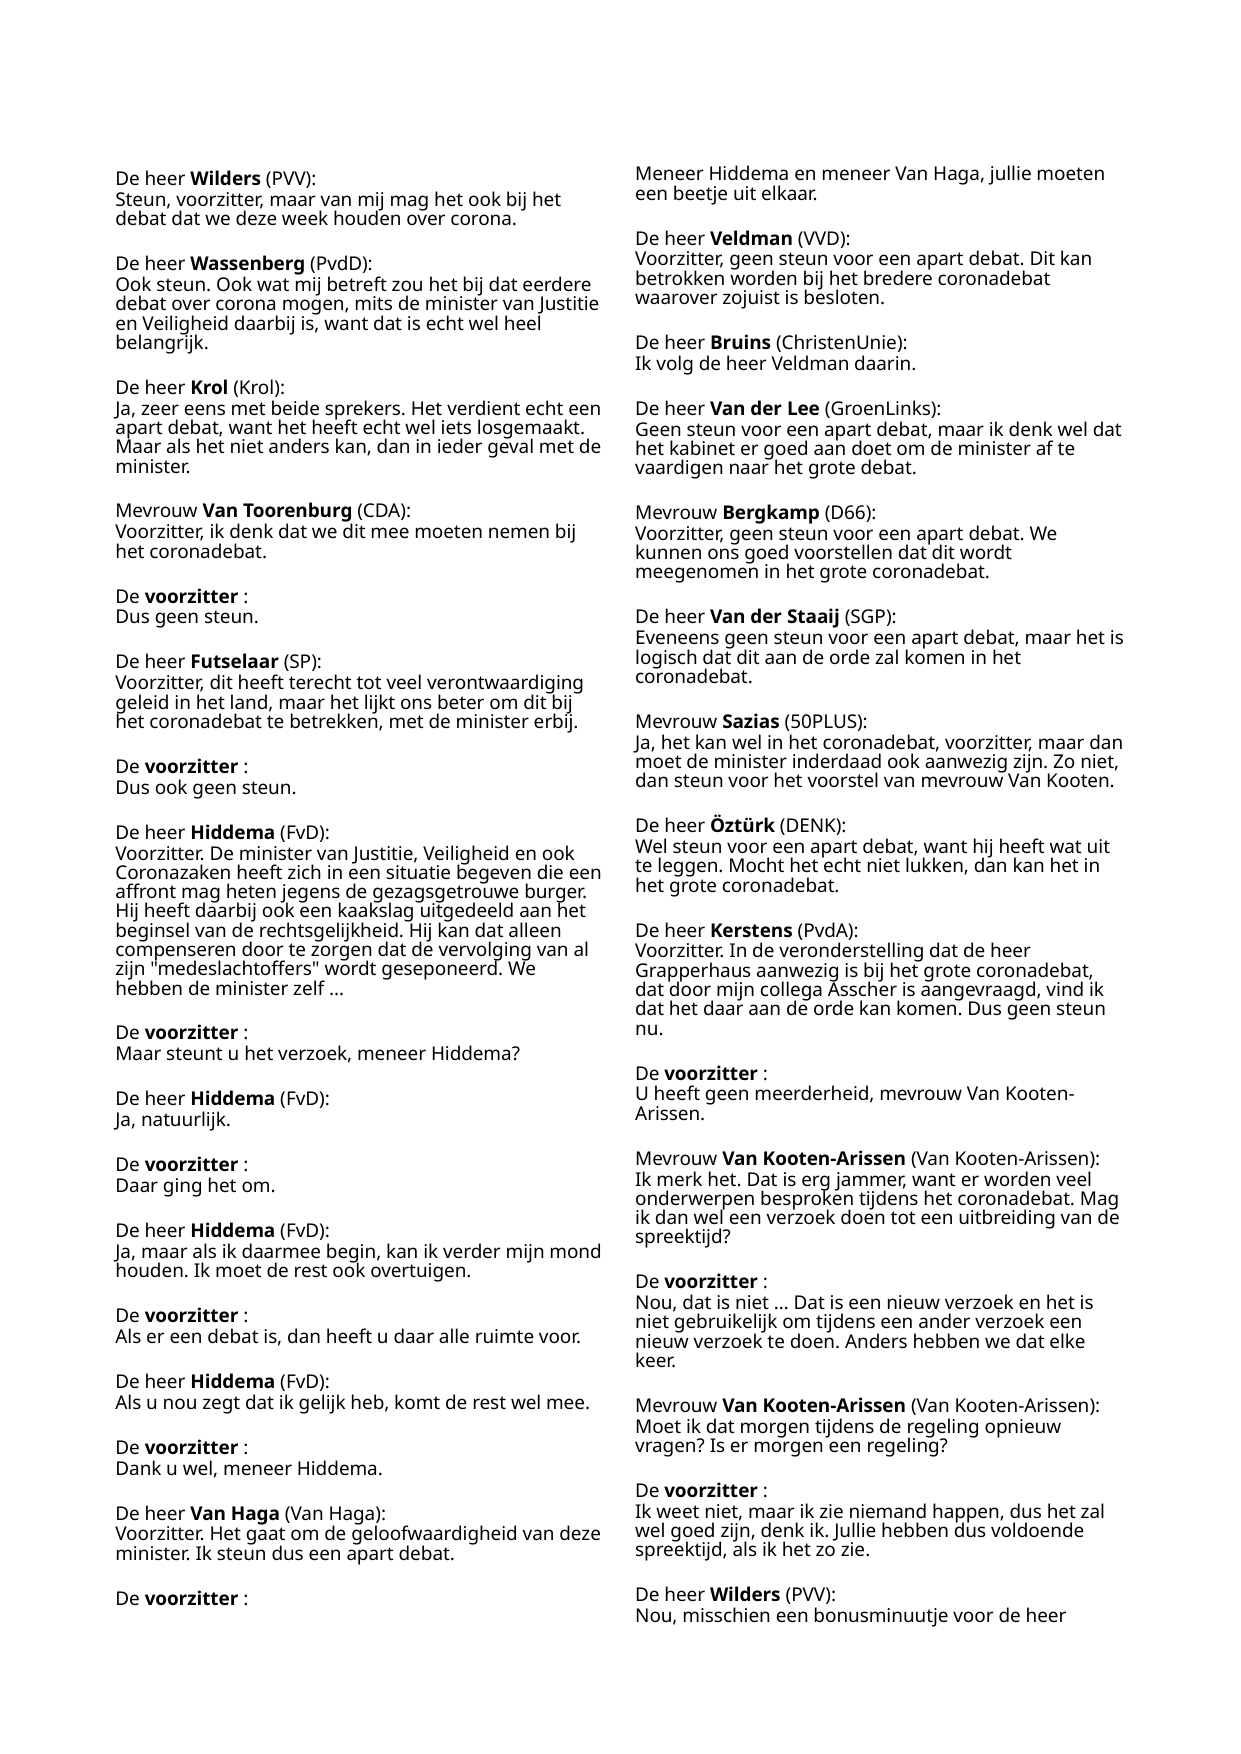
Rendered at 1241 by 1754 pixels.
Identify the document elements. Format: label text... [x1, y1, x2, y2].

text Mevrouw Van Toorenburg (CDA): [115, 498, 605, 523]
text Als u nou zegt dat ik gelijk heb, komt de rest wel mee. [115, 1394, 605, 1413]
text De heer Kerstens (PvdA): [635, 917, 1125, 942]
text De heer Hiddema (FvD): [115, 819, 605, 844]
text Mevrouw Van Kooten-Arissen (Van Kooten-Arissen): [635, 1392, 1125, 1418]
text De voorzitter : [115, 753, 605, 779]
text Voorzitter, geen steun voor een apart debat. Dit kan betrokken worden bij het bredere coronadebat waarover zojuist is besloten. [635, 250, 1125, 308]
text Ja, maar als ik daarmee begin, kan ik verder mijn mond houden. Ik moet de rest ook overtuigen. [115, 1243, 605, 1281]
text De voorzitter : [115, 1434, 605, 1459]
text Dank u wel, meneer Hiddema. [115, 1459, 605, 1479]
text Voorzitter. In de veronderstelling dat de heer Grapperhaus aanwezig is bij het grote coronadebat, dat door mijn collega Asscher is aangevraagd, vind ik dat het daar aan de orde kan komen. Dus geen steun nu. [635, 942, 1125, 1039]
text Geen steun voor een apart debat, maar ik denk wel dat het kabinet er goed aan doet om de minister af te vaardigen naar het grote debat. [635, 421, 1125, 478]
text Dus geen steun. [115, 608, 605, 628]
text Ik weet niet, maar ik zie niemand happen, dus het zal wel goed zijn, denk ik. Jullie hebben dus voldoende spreektijd, als ik het zo zie. [635, 1503, 1125, 1561]
text De heer Van Haga (Van Haga): [115, 1500, 605, 1525]
text De voorzitter : [115, 1585, 605, 1611]
text De heer Bruins (ChristenUnie): [635, 329, 1125, 355]
text De voorzitter : [635, 1477, 1125, 1503]
text Ja, natuurlijk. [115, 1111, 605, 1130]
text De heer Van der Lee (GroenLinks): [635, 395, 1125, 421]
text Nou, misschien een bonusminuutje voor de heer [635, 1607, 1125, 1627]
text Meneer Hiddema en meneer Van Haga, jullie moeten een beetje uit elkaar. [635, 165, 1125, 204]
text De heer Hiddema (FvD): [115, 1217, 605, 1243]
text Mevrouw Bergkamp (D66): [635, 499, 1125, 525]
text Steun, voorzitter, maar van mij mag het ook bij het debat dat we deze week houden over corona. [115, 191, 605, 229]
text De voorzitter : [115, 1302, 605, 1328]
text Nou, dat is niet … Dat is een nieuw verzoek en het is niet gebruikelijk om tijdens een ander verzoek een nieuw verzoek te doen. Anders hebben we dat elke keer. [635, 1294, 1125, 1371]
text De heer Wilders (PVV): [115, 165, 605, 191]
text Ik volg de heer Veldman daarin. [635, 355, 1125, 374]
text De heer Wilders (PVV): [635, 1582, 1125, 1607]
text U heeft geen meerderheid, mevrouw Van Kooten-Arissen. [635, 1085, 1125, 1124]
text Daar ging het om. [115, 1177, 605, 1196]
text De voorzitter : [635, 1268, 1125, 1294]
text Eveneens geen steun voor een apart debat, maar het is logisch dat dit aan de orde zal komen in het coronadebat. [635, 629, 1125, 687]
text Ja, het kan wel in het coronadebat, voorzitter, maar dan moet de minister inderdaad ook aanwezig zijn. Zo niet, dan steun voor het voorstel van mevrouw Van Kooten. [635, 734, 1125, 792]
text De heer Van der Staaij (SGP): [635, 604, 1125, 629]
text De heer Hiddema (FvD): [115, 1085, 605, 1111]
text Moet ik dat morgen tijdens de regeling opnieuw vragen? Is er morgen een regeling? [635, 1418, 1125, 1456]
text De heer Öztürk (DENK): [635, 812, 1125, 838]
text Maar steunt u het verzoek, meneer Hiddema? [115, 1045, 605, 1064]
text Voorzitter, dit heeft terecht tot veel verontwaardiging geleid in het land, maar het lijkt ons beter om dit bij het coronadebat te betrekken, met de minister erbij. [115, 674, 605, 732]
text Mevrouw Sazias (50PLUS): [635, 708, 1125, 734]
text De heer Hiddema (FvD): [115, 1368, 605, 1394]
text De heer Veldman (VVD): [635, 225, 1125, 250]
text Ik merk het. Dat is erg jammer, want er worden veel onderwerpen besproken tijdens het coronadebat. Mag ik dan wel een verzoek doen tot een uitbreiding van de spreektijd? [635, 1171, 1125, 1248]
text De voorzitter : [115, 1019, 605, 1045]
text Mevrouw Van Kooten-Arissen (Van Kooten-Arissen): [635, 1145, 1125, 1171]
text Ook steun. Ook wat mij betreft zou het bij dat eerdere debat over corona mogen, mits de minister van Justitie en Veiligheid daarbij is, want dat is echt wel heel belangrijk. [115, 276, 605, 353]
text De voorzitter : [635, 1060, 1125, 1085]
text De voorzitter : [115, 583, 605, 608]
text Voorzitter. Het gaat om de geloofwaardigheid van deze minister. Ik steun dus een apart debat. [115, 1525, 605, 1564]
text De heer Krol (Krol): [115, 374, 605, 400]
text Dus ook geen steun. [115, 779, 605, 798]
text Voorzitter, geen steun voor een apart debat. We kunnen ons goed voorstellen dat dit wordt meegenomen in het grote coronadebat. [635, 525, 1125, 583]
text De heer Futselaar (SP): [115, 649, 605, 674]
text De heer Wassenberg (PvdD): [115, 250, 605, 276]
text Voorzitter, ik denk dat we dit mee moeten nemen bij het coronadebat. [115, 523, 605, 562]
text Wel steun voor een apart debat, want hij heeft wat uit te leggen. Mocht het echt niet lukken, dan kan het in het grote coronadebat. [635, 838, 1125, 896]
text De voorzitter : [115, 1151, 605, 1177]
text Voorzitter. De minister van Justitie, Veiligheid en ook Coronazaken heeft zich in een situatie begeven die een affront mag heten jegens de gezagsgetrouwe burger. Hij heeft daarbij ook een kaakslag uitgedeeld aan het beginsel van de rechtsgelijkheid. Hij kan dat alleen compenseren door te zorgen dat de vervolging van al zijn "medeslachtoffers" wordt geseponeerd. We hebben de minister zelf … [115, 844, 605, 999]
text Als er een debat is, dan heeft u daar alle ruimte voor. [115, 1328, 605, 1347]
text Ja, zeer eens met beide sprekers. Het verdient echt een apart debat, want het heeft echt wel iets losgemaakt. Maar als het niet anders kan, dan in ieder geval met de minister. [115, 400, 605, 477]
